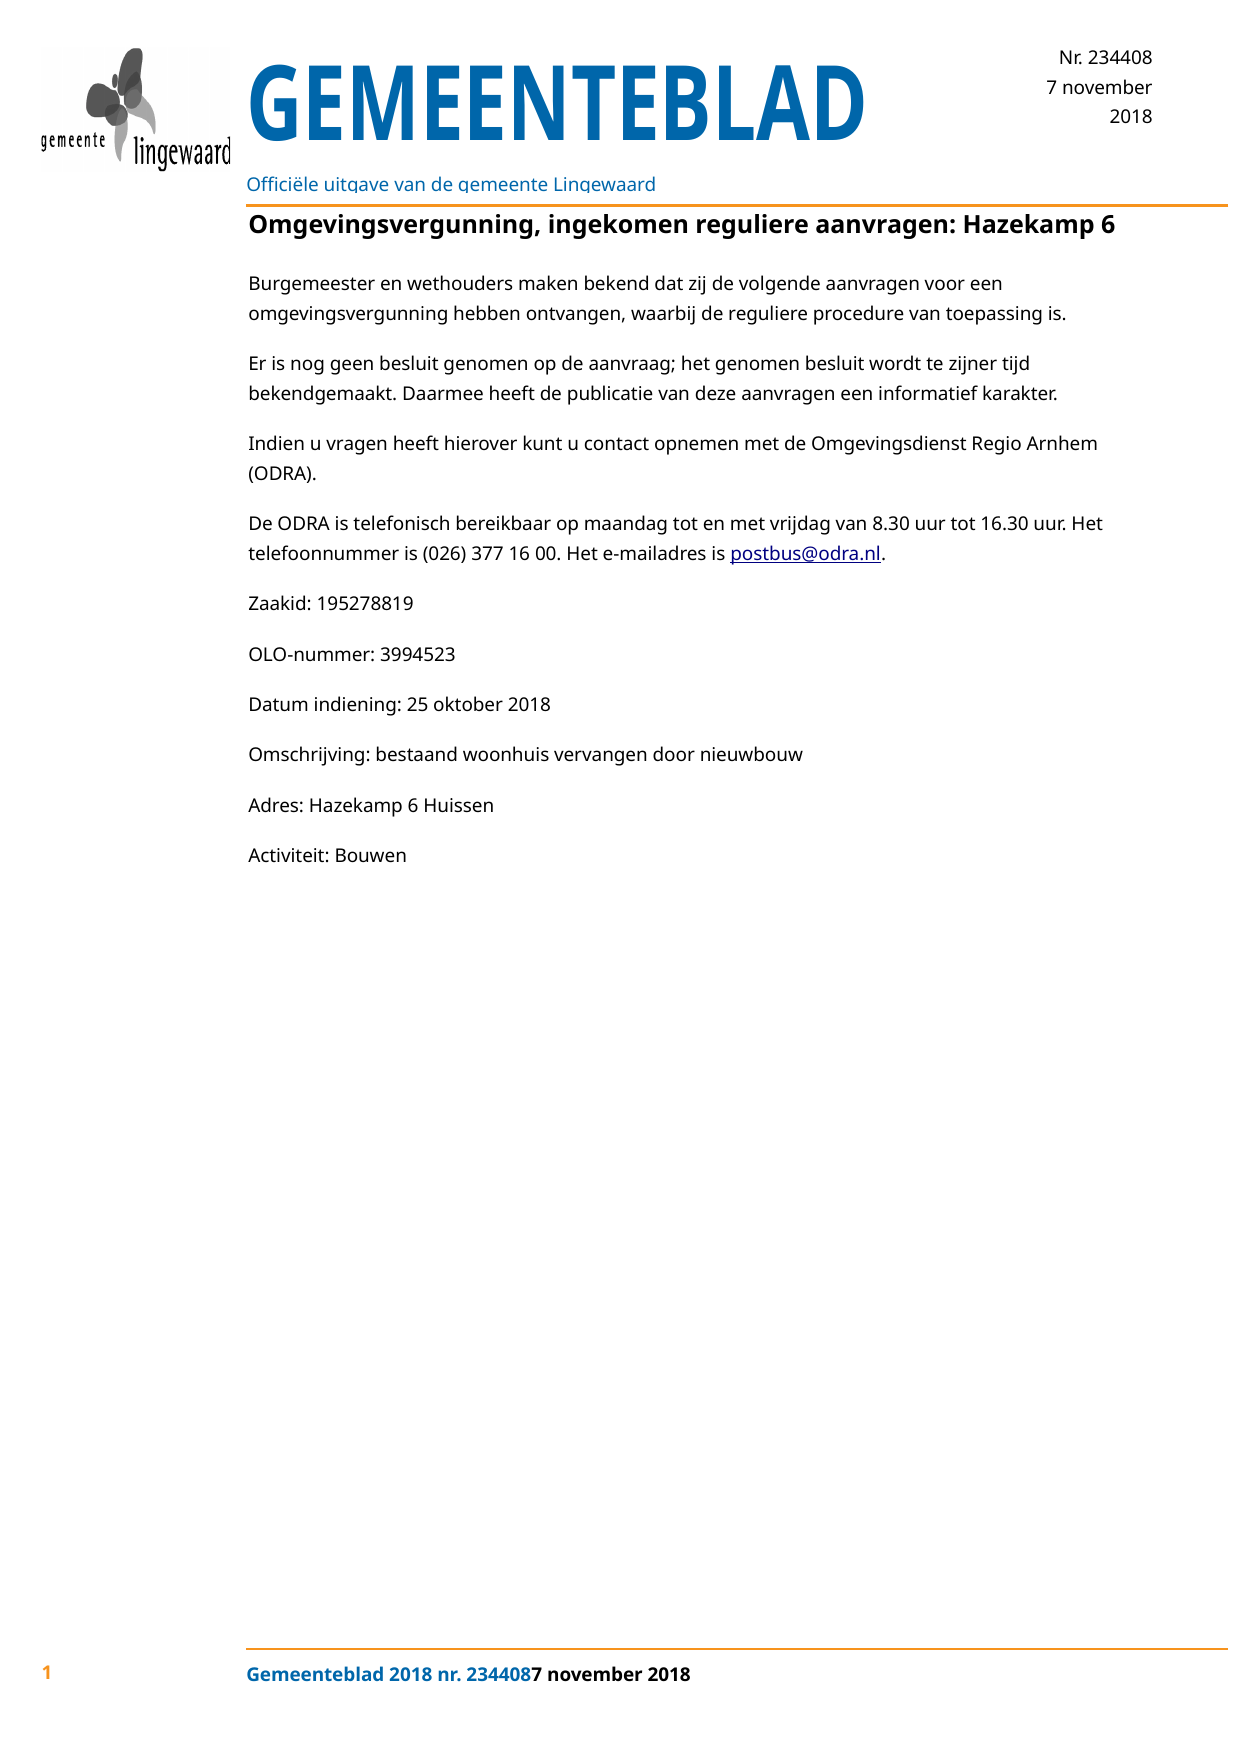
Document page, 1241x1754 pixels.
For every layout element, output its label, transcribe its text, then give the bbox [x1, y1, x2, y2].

text Omgevingsvergunning, ingekomen reguliere aanvragen: Hazekamp 6 [248, 207, 1152, 241]
text Zaakid: 195278819 [248, 590, 1152, 616]
text Indien u vragen heeft hierover kunt u contact opnemen met de Omgevingsdienst Regio Arnhem (ODRA). [248, 430, 1152, 486]
text Omschrijving: bestaand woonhuis vervangen door nieuwbouw [248, 742, 1152, 767]
text Burgemeester en wethouders maken bekend dat zij de volgende aanvragen voor een omgevingsvergunning hebben ontvangen, waarbij de reguliere procedure van toepassing is. [248, 270, 1152, 326]
picture [41, 47, 231, 172]
text Datum indiening: 25 oktober 2018 [248, 691, 1152, 717]
text De ODRA is telefonisch bereikbaar op maandag tot en met vrijdag van 8.30 uur tot 16.30 uur. Het telefoonnummer is (026) 377 16 00. Het e-mailadres is postbus@odra.nl. [248, 510, 1152, 566]
text Activiteit: Bouwen [248, 842, 1152, 868]
text OLO-nummer: 3994523 [248, 641, 1152, 666]
text Er is nog geen besluit genomen op de aanvraag; het genomen besluit wordt te zijner tijd bekendgemaakt. Daarmee heeft de publicatie van deze aanvragen een informatief karakter. [248, 350, 1152, 406]
text Adres: Hazekamp 6 Huissen [248, 792, 1152, 818]
